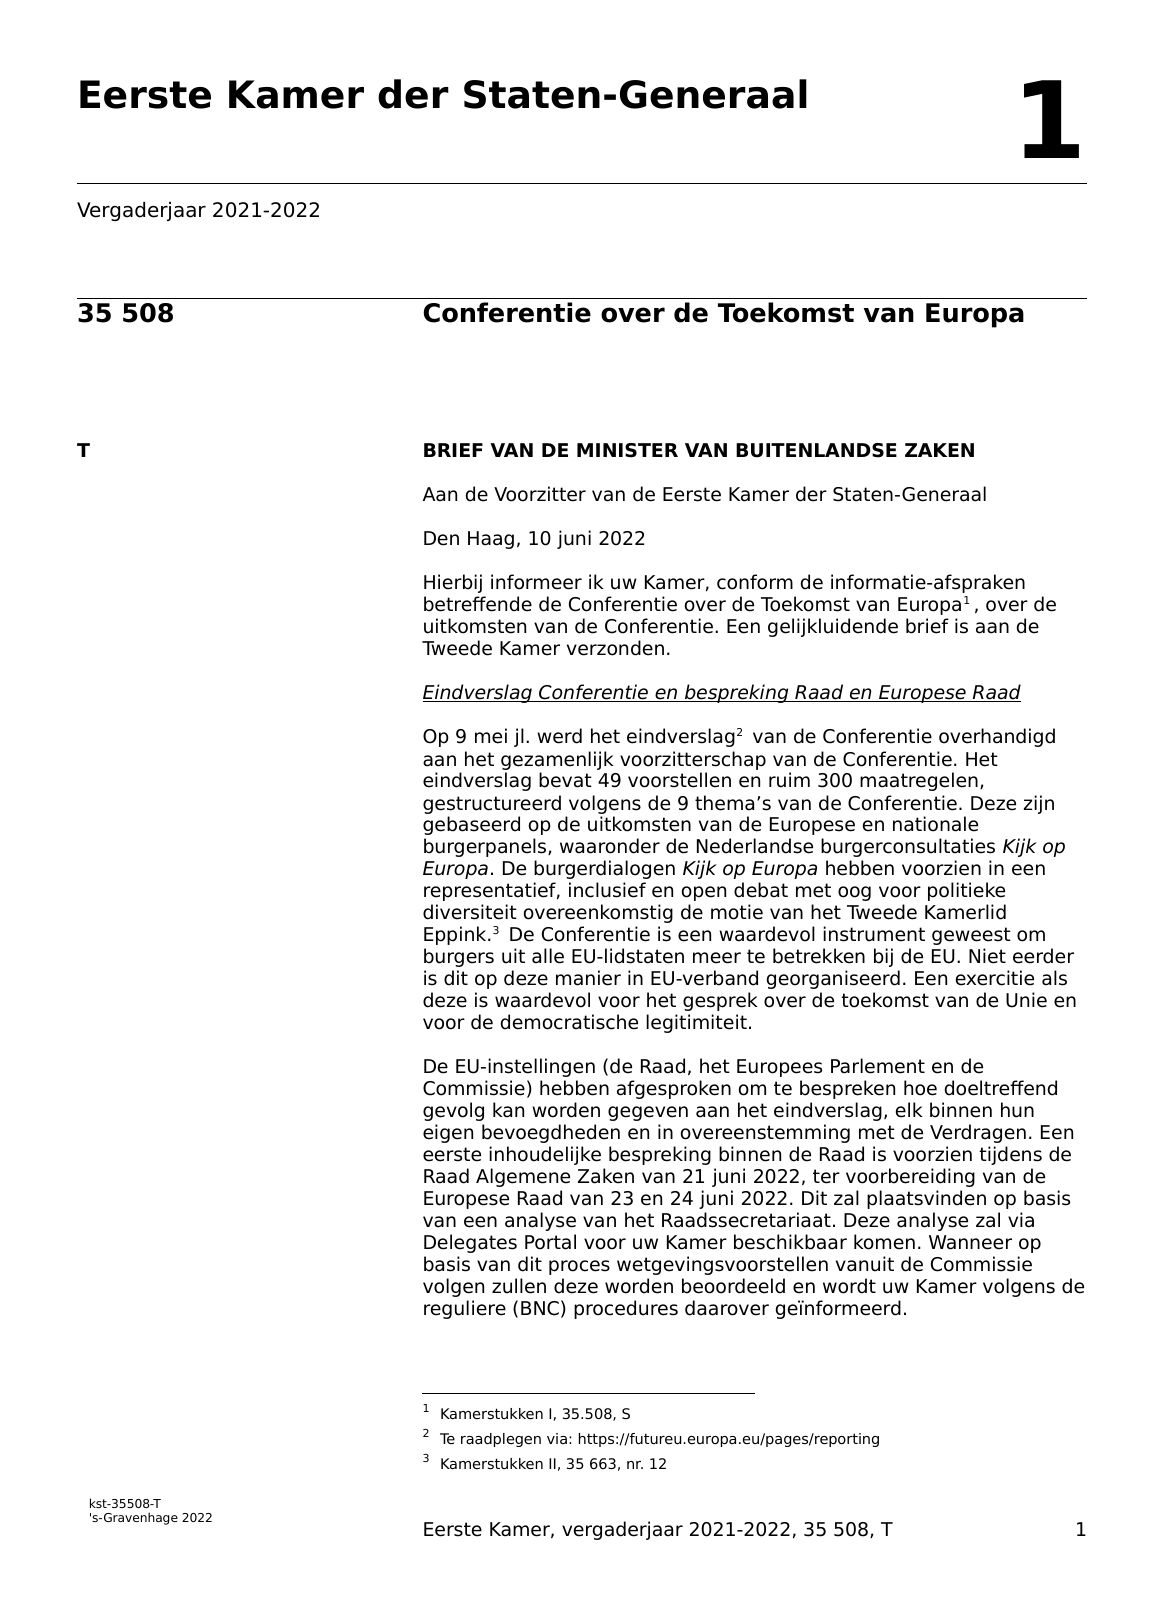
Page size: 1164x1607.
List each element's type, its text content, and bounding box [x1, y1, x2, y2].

table_cell Vergaderjaar 2021-2022 [77, 184, 1087, 298]
text kst-35508-T [88, 1497, 323, 1511]
subtitle 35 508 Conferentie over de Toekomst van Europa [77, 299, 1087, 329]
table_header 1 [886, 59, 1087, 183]
text 's-Gravenhage 2022 [88, 1511, 323, 1525]
text Te raadplegen via: https://futureu.europa.eu/pages/reporting [422, 1427, 1087, 1449]
subtitle T BRIEF VAN DE MINISTER VAN BUITENLANDSE ZAKEN [77, 440, 1087, 462]
text Op 9 mei jl. werd het eindverslag van de Conferentie overhandigd aan het gezamenlijk voorzitterschap van de Conferentie. Het eindverslag bevat 49 voorstellen en ruim 300 maatregelen, gestructureerd volgens de 9 thema’s van de Conferentie. Deze zijn gebaseerd op de uitkomsten van de Europese en nationale burgerpanels, waaronder de Nederlandse burgerconsultaties Kijk op Europa. De burgerdialogen Kijk op Europa hebben voorzien in een representatief, inclusief en open debat met oog voor politieke diversiteit overeenkomstig de motie van het Tweede Kamerlid Eppink. De Conferentie is een waardevol instrument geweest om burgers uit alle EU-lidstaten meer te betrekken bij de EU. Niet eerder is dit op deze manier in EU-verband georganiseerd. Een exercitie als deze is waardevol voor het gesprek over de toekomst van de Unie en voor de democratische legitimiteit. [422, 726, 1087, 1034]
table_header Eerste Kamer der Staten-Generaal [77, 59, 886, 183]
text Hierbij informeer ik uw Kamer, conform de informatie-afspraken betreffende de Conferentie over de Toekomst van Europa, over de uitkomsten van de Conferentie. Een gelijkluidende brief is aan de Tweede Kamer verzonden. [422, 572, 1087, 660]
text Aan de Voorzitter van de Eerste Kamer der Staten-Generaal [422, 484, 1087, 506]
text De EU-instellingen (de Raad, het Europees Parlement en de Commissie) hebben afgesproken om te bespreken hoe doeltreffend gevolg kan worden gegeven aan het eindverslag, elk binnen hun eigen bevoegdheden en in overeenstemming met de Verdragen. Een eerste inhoudelijke bespreking binnen de Raad is voorzien tijdens de Raad Algemene Zaken van 21 juni 2022, ter voorbereiding van de Europese Raad van 23 en 24 juni 2022. Dit zal plaatsvinden op basis van een analyse van het Raadssecretariaat. Deze analyse zal via Delegates Portal voor uw Kamer beschikbaar komen. Wanneer op basis van dit proces wetgevingsvoorstellen vanuit de Commissie volgen zullen deze worden beoordeeld en wordt uw Kamer volgens de reguliere (BNC) procedures daarover geïnformeerd. [422, 1056, 1087, 1320]
text Kamerstukken I, 35.508, S [422, 1402, 1087, 1424]
subtitle Eindverslag Conferentie en bespreking Raad en Europese Raad [422, 682, 1087, 704]
text Den Haag, 10 juni 2022 [422, 528, 1087, 550]
text Kamerstukken II, 35 663, nr. 12 [422, 1452, 1087, 1474]
